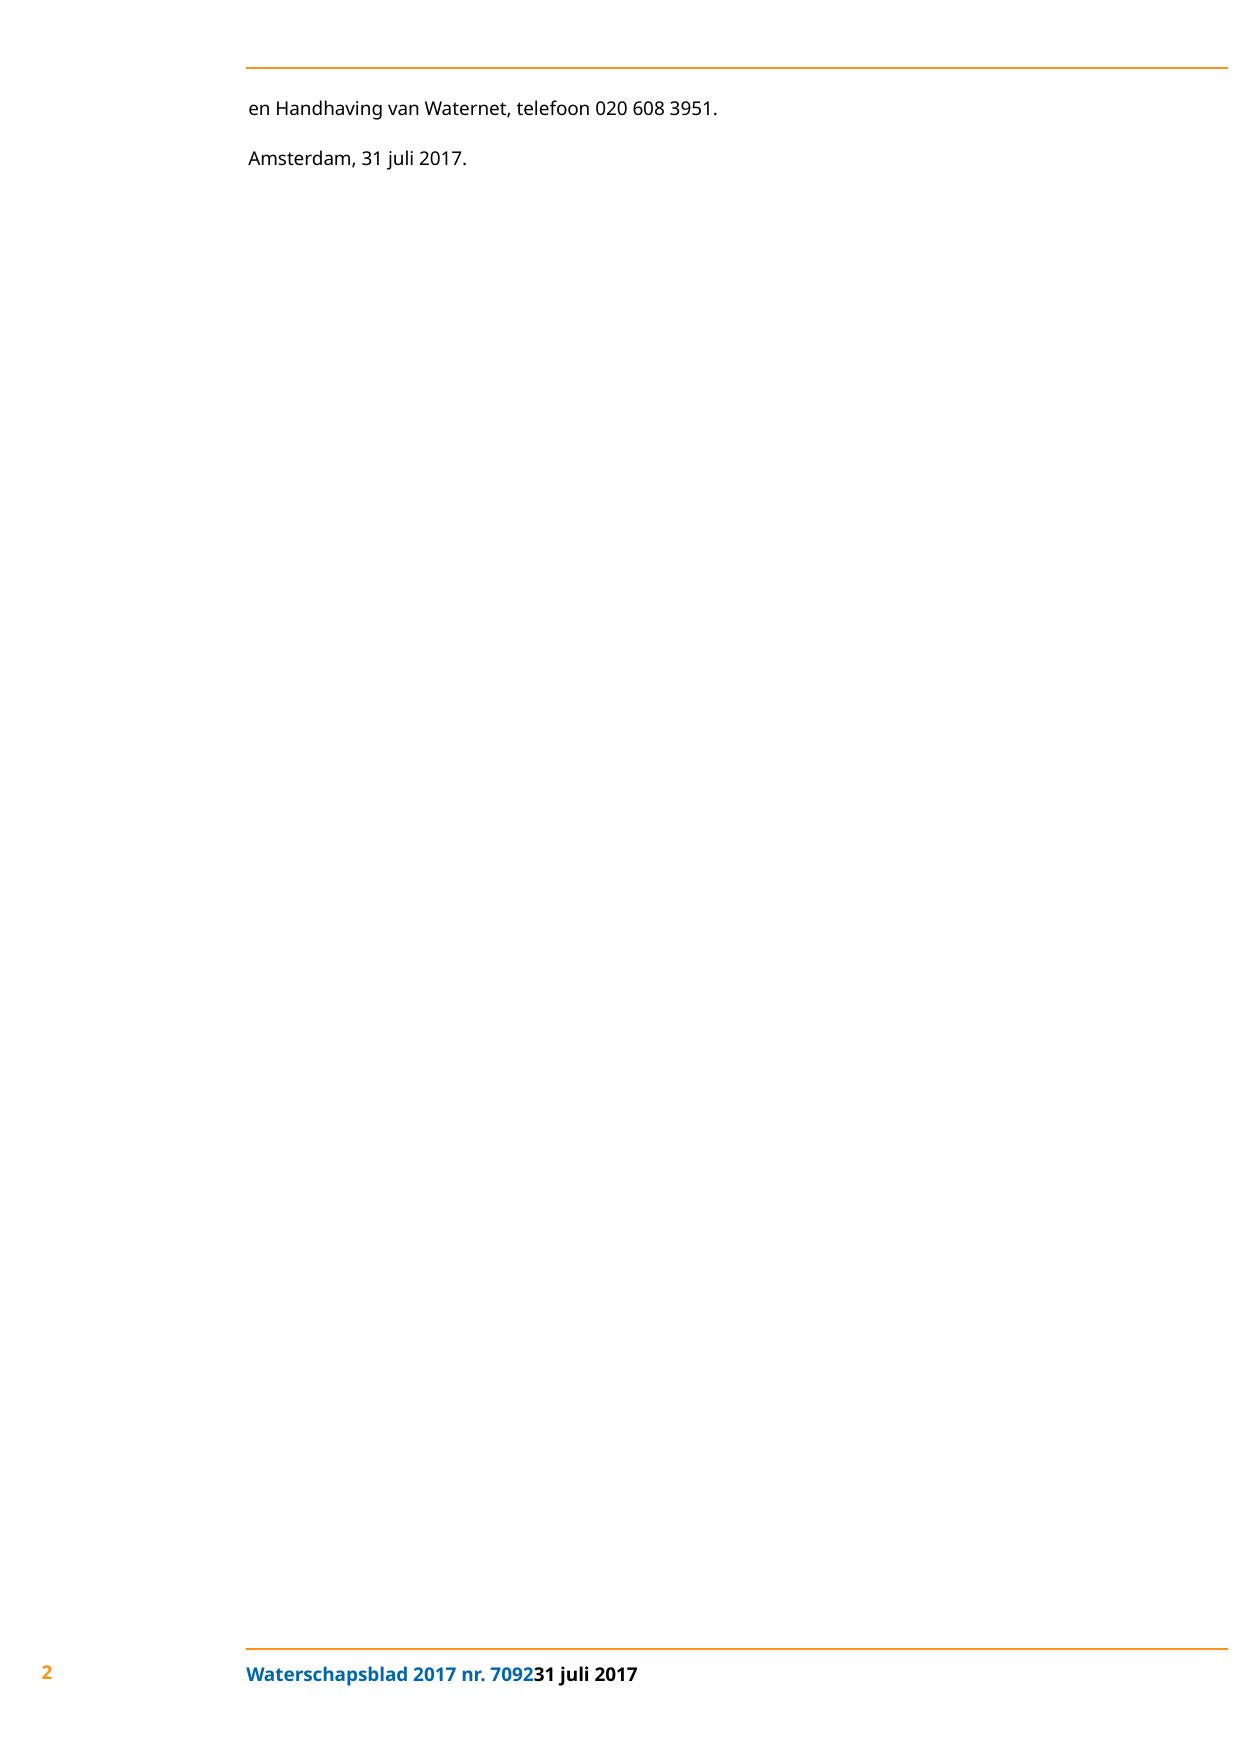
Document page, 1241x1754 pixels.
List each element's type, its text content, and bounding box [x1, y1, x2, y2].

text Amsterdam, 31 juli 2017. [248, 145, 1152, 171]
picture [41, 47, 231, 172]
text en Handhaving van Waternet, telefoon 020 608 3951. [248, 95, 1152, 121]
